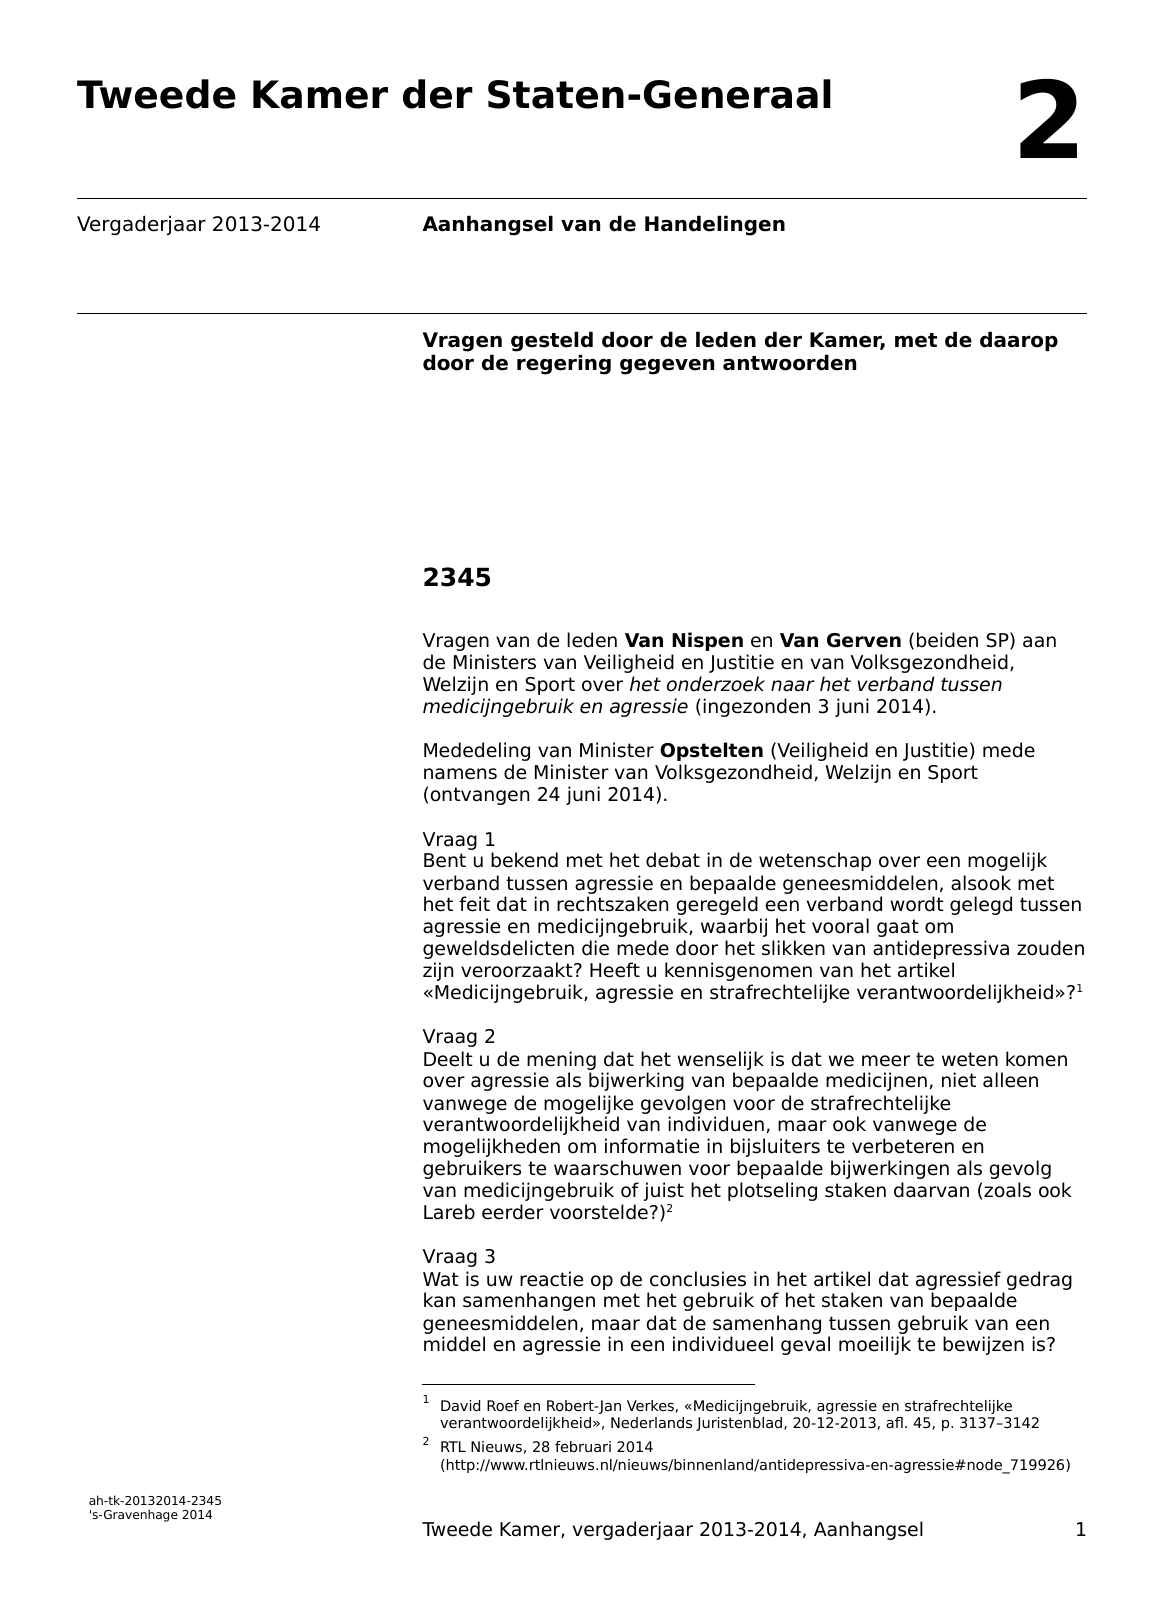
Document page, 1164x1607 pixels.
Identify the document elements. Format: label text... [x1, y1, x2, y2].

text Mededeling van Minister Opstelten (Veiligheid en Justitie) mede namens de Minister van Volksgezondheid, Welzijn en Sport (ontvangen 24 juni 2014). [422, 740, 1087, 806]
table_header 2 [886, 59, 1087, 198]
text Vragen van de leden Van Nispen en Van Gerven (beiden SP) aan de Ministers van Veiligheid en Justitie en van Volksgezondheid, Welzijn en Sport over het onderzoek naar het verband tussen medicijngebruik en agressie (ingezonden 3 juni 2014). [422, 630, 1087, 718]
table_cell [77, 314, 422, 375]
text Deelt u de mening dat het wenselijk is dat we meer te weten komen over agressie als bijwerking van bepaalde medicijnen, niet alleen vanwege de mogelijke gevolgen voor de strafrechtelijke verantwoordelijkheid van individuen, maar ook vanwege de mogelijkheden om informatie in bijsluiters te verbeteren en gebruikers te waarschuwen voor bepaalde bijwerkingen als gevolg van medicijngebruik of juist het plotseling staken daarvan (zoals ook Lareb eerder voorstelde?) [422, 1048, 1087, 1224]
text Bent u bekend met het debat in de wetenschap over een mogelijk verband tussen agressie en bepaalde geneesmiddelen, alsook met het feit dat in rechtszaken geregeld een verband wordt gelegd tussen agressie en medicijngebruik, waarbij het vooral gaat om geweldsdelicten die mede door het slikken van antidepressiva zouden zijn veroorzaakt? Heeft u kennisgenomen van het artikel «Medicijngebruik, agressie en strafrechtelijke verantwoordelijkheid»? [422, 850, 1087, 1004]
text David Roef en Robert-Jan Verkes, «Medicijngebruik, agressie en strafrechtelijke verantwoordelijkheid», Nederlands Juristenblad, 20-12-2013, afl. 45, p. 3137–3142 [422, 1393, 1087, 1432]
table_cell Aanhangsel van de Handelingen [422, 199, 1087, 313]
table_header Tweede Kamer der Staten-Generaal [77, 59, 886, 198]
table_cell Vragen gesteld door de leden der Kamer, met de daarop door de regering gegeven antwoorden [422, 314, 1087, 375]
text Vraag 3 [422, 1246, 1087, 1268]
text 2345 [422, 563, 1087, 592]
text RTL Nieuws, 28 februari 2014 (http://www.rtlnieuws.nl/nieuws/binnenland/antidepressiva-en-agressie#node_719926) [422, 1435, 1087, 1474]
table_cell Vergaderjaar 2013-2014 [77, 199, 422, 313]
text Vraag 1 [422, 828, 1087, 850]
text ah-tk-20132014-2345 [88, 1494, 323, 1508]
text Wat is uw reactie op de conclusies in het artikel dat agressief gedrag kan samenhangen met het gebruik of het staken van bepaalde geneesmiddelen, maar dat de samenhang tussen gebruik van een middel en agressie in een individueel geval moeilijk te bewijzen is? [422, 1268, 1087, 1356]
text 's-Gravenhage 2014 [88, 1508, 323, 1522]
text Vraag 2 [422, 1026, 1087, 1048]
